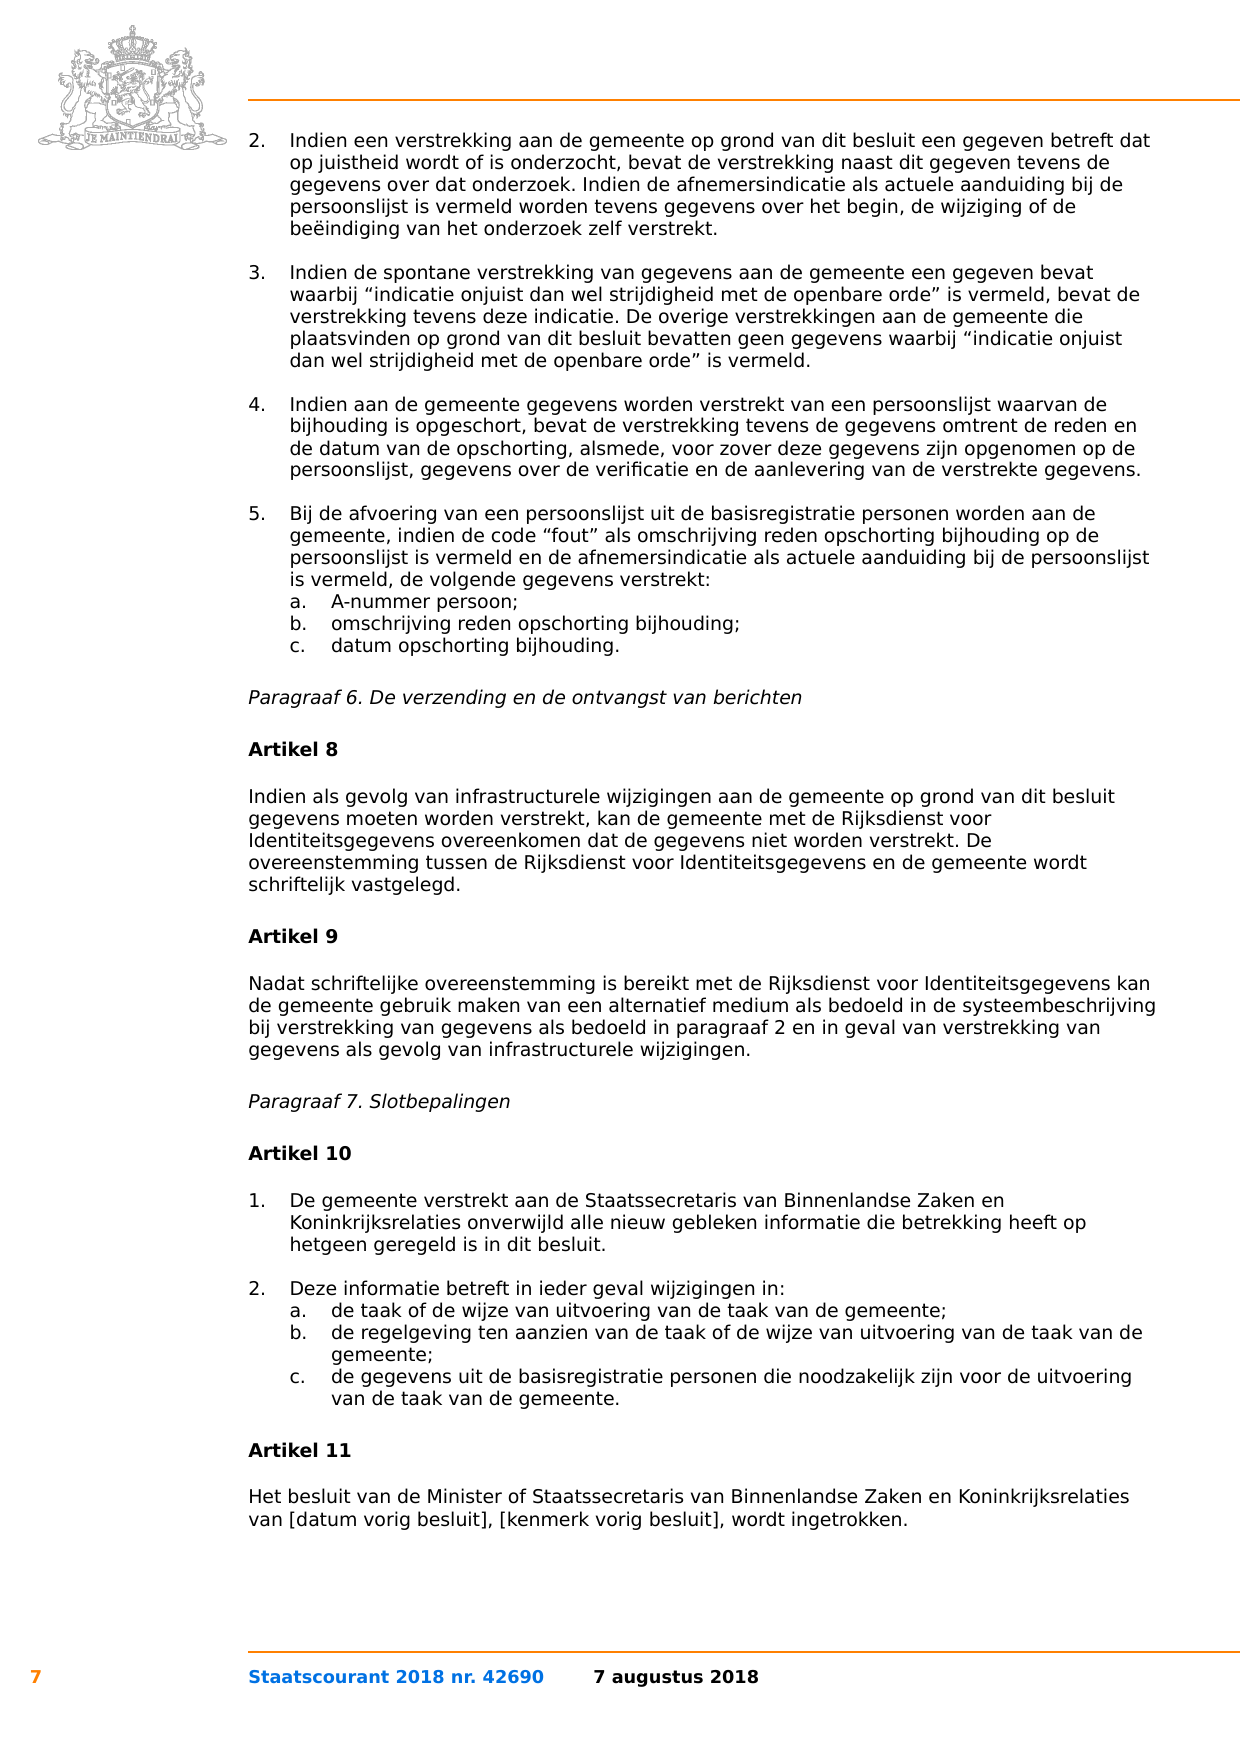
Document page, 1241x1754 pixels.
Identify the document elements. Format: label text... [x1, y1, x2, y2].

text 3. Indien de spontane verstrekking van gegevens aan de gemeente een gegeven bevat waarbij “indicatie onjuist dan wel strijdigheid met de openbare orde” is vermeld, bevat de verstrekking tevens deze indicatie. De overige verstrekkingen aan de gemeente die plaatsvinden op grond van dit besluit bevatten geen gegevens waarbij “indicatie onjuist dan wel strijdigheid met de openbare orde” is vermeld. [248, 262, 1163, 372]
subtitle Artikel 10 [248, 1143, 1163, 1165]
text c. de gegevens uit de basisregistratie personen die noodzakelijk zijn voor de uitvoering van de taak van de gemeente. [289, 1366, 1163, 1409]
text a. A-nummer persoon; [289, 591, 1163, 613]
subtitle Artikel 8 [248, 739, 1163, 761]
text Indien als gevolg van infrastructurele wijzigingen aan de gemeente op grond van dit besluit gegevens moeten worden verstrekt, kan de gemeente met de Rijksdienst voor Identiteitsgegevens overeenkomen dat de gegevens niet worden verstrekt. De overeenstemming tussen de Rijksdienst voor Identiteitsgegevens en de gemeente wordt schriftelijk vastgelegd. [248, 786, 1163, 896]
text Nadat schriftelijke overeenstemming is bereikt met de Rijksdienst voor Identiteitsgegevens kan de gemeente gebruik maken van een alternatief medium als bedoeld in de systeembeschrijving bij verstrekking van gegevens als bedoeld in paragraaf 2 en in geval van verstrekking van gegevens als gevolg van infrastructurele wijzigingen. [248, 973, 1163, 1061]
subtitle Artikel 9 [248, 926, 1163, 948]
picture [38, 25, 227, 150]
subtitle Artikel 11 [248, 1439, 1163, 1461]
text c. datum opschorting bijhouding. [289, 635, 1163, 657]
text a. de taak of de wijze van uitvoering van de taak van de gemeente; [289, 1299, 1163, 1322]
text 5. Bij de afvoering van een persoonslijst uit de basisregistratie personen worden aan de gemeente, indien de code “fout” als omschrijving reden opschorting bijhouding op de persoonslijst is vermeld en de afnemersindicatie als actuele aanduiding bij de persoonslijst is vermeld, de volgende gegevens verstrekt: [248, 503, 1163, 591]
subtitle Paragraaf 6. De verzending en de ontvangst van berichten [248, 687, 1163, 709]
text b. omschrijving reden opschorting bijhouding; [289, 613, 1163, 635]
text 2. Deze informatie betreft in ieder geval wijzigingen in: [248, 1278, 1163, 1299]
subtitle Paragraaf 7. Slotbepalingen [248, 1091, 1163, 1113]
text Het besluit van de Minister of Staatssecretaris van Binnenlandse Zaken en Koninkrijksrelaties van [datum vorig besluit], [kenmerk vorig besluit], wordt ingetrokken. [248, 1486, 1163, 1530]
text 1. De gemeente verstrekt aan de Staatssecretaris van Binnenlandse Zaken en Koninkrijksrelaties onverwijld alle nieuw gebleken informatie die betrekking heeft op hetgeen geregeld is in dit besluit. [248, 1190, 1163, 1256]
text 2. Indien een verstrekking aan de gemeente op grond van dit besluit een gegeven betreft dat op juistheid wordt of is onderzocht, bevat de verstrekking naast dit gegeven tevens de gegevens over dat onderzoek. Indien de afnemersindicatie als actuele aanduiding bij de persoonslijst is vermeld worden tevens gegevens over het begin, de wijziging of de beëindiging van het onderzoek zelf verstrekt. [248, 130, 1163, 240]
text b. de regelgeving ten aanzien van de taak of de wijze van uitvoering van de taak van de gemeente; [289, 1322, 1163, 1366]
text 4. Indien aan de gemeente gegevens worden verstrekt van een persoonslijst waarvan de bijhouding is opgeschort, bevat de verstrekking tevens de gegevens omtrent de reden en de datum van de opschorting, alsmede, voor zover deze gegevens zijn opgenomen op de persoonslijst, gegevens over de verificatie en de aanlevering van de verstrekte gegevens. [248, 393, 1163, 481]
